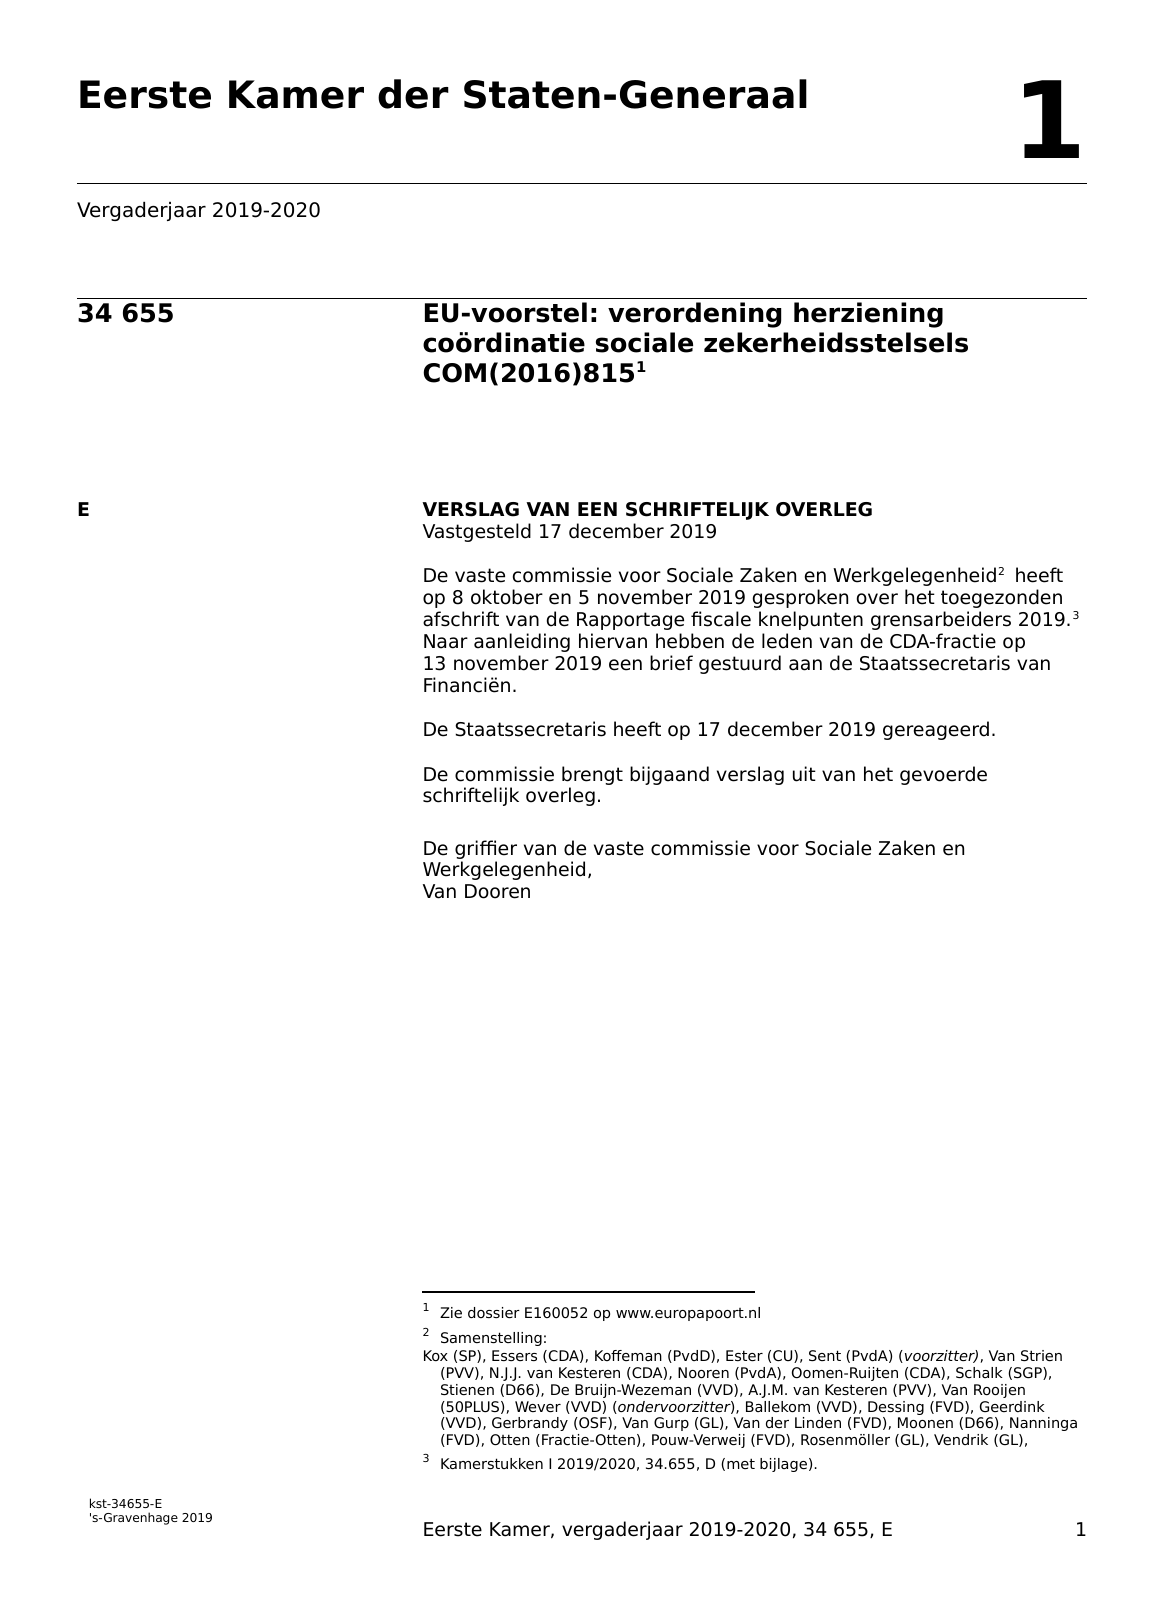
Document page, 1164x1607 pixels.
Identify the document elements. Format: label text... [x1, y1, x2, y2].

text Kox (SP), Essers (CDA), Koffeman (PvdD), Ester (CU), Sent (PvdA) (voorzitter), Van Strien (PVV), N.J.J. van Kesteren (CDA), Nooren (PvdA), Oomen-Ruijten (CDA), Schalk (SGP), Stienen (D66), De Bruijn-Wezeman (VVD), A.J.M. van Kesteren (PVV), Van Rooijen (50PLUS), Wever (VVD) (ondervoorzitter), Ballekom (VVD), Dessing (FVD), Geerdink (VVD), Gerbrandy (OSF), Van Gurp (GL), Van der Linden (FVD), Moonen (D66), Nanninga (FVD), Otten (Fractie-Otten), Pouw-Verweij (FVD), Rosenmöller (GL), Vendrik (GL), [422, 1348, 1087, 1449]
table_header Eerste Kamer der Staten-Generaal [77, 59, 886, 183]
text 's-Gravenhage 2019 [88, 1511, 323, 1525]
text kst-34655-E [88, 1497, 323, 1511]
text Vastgesteld 17 december 2019 [422, 521, 1087, 543]
text Samenstelling: [422, 1326, 1087, 1348]
text De griffier van de vaste commissie voor Sociale Zaken en Werkgelegenheid, Van Dooren [422, 837, 1087, 903]
text Kamerstukken I 2019/2020, 34.655, D (met bijlage). [422, 1452, 1087, 1474]
text Zie dossier E160052 op www.europapoort.nl [422, 1301, 1087, 1323]
subtitle 34 655 EU-voorstel: verordening herziening coördinatie sociale zekerheidsstelsels COM(2016)815 [77, 299, 1087, 388]
text De commissie brengt bijgaand verslag uit van het gevoerde schriftelijk overleg. [422, 763, 1087, 807]
text De Staatssecretaris heeft op 17 december 2019 gereageerd. [422, 719, 1087, 741]
subtitle E VERSLAG VAN EEN SCHRIFTELIJK OVERLEG [77, 499, 1087, 521]
text De vaste commissie voor Sociale Zaken en Werkgelegenheid heeft op 8 oktober en 5 november 2019 gesproken over het toegezonden afschrift van de Rapportage fiscale knelpunten grensarbeiders 2019. Naar aanleiding hiervan hebben de leden van de CDA-fractie op 13 november 2019 een brief gestuurd aan de Staatssecretaris van Financiën. [422, 565, 1087, 697]
table_cell Vergaderjaar 2019-2020 [77, 184, 1087, 298]
table_header 1 [886, 59, 1087, 183]
